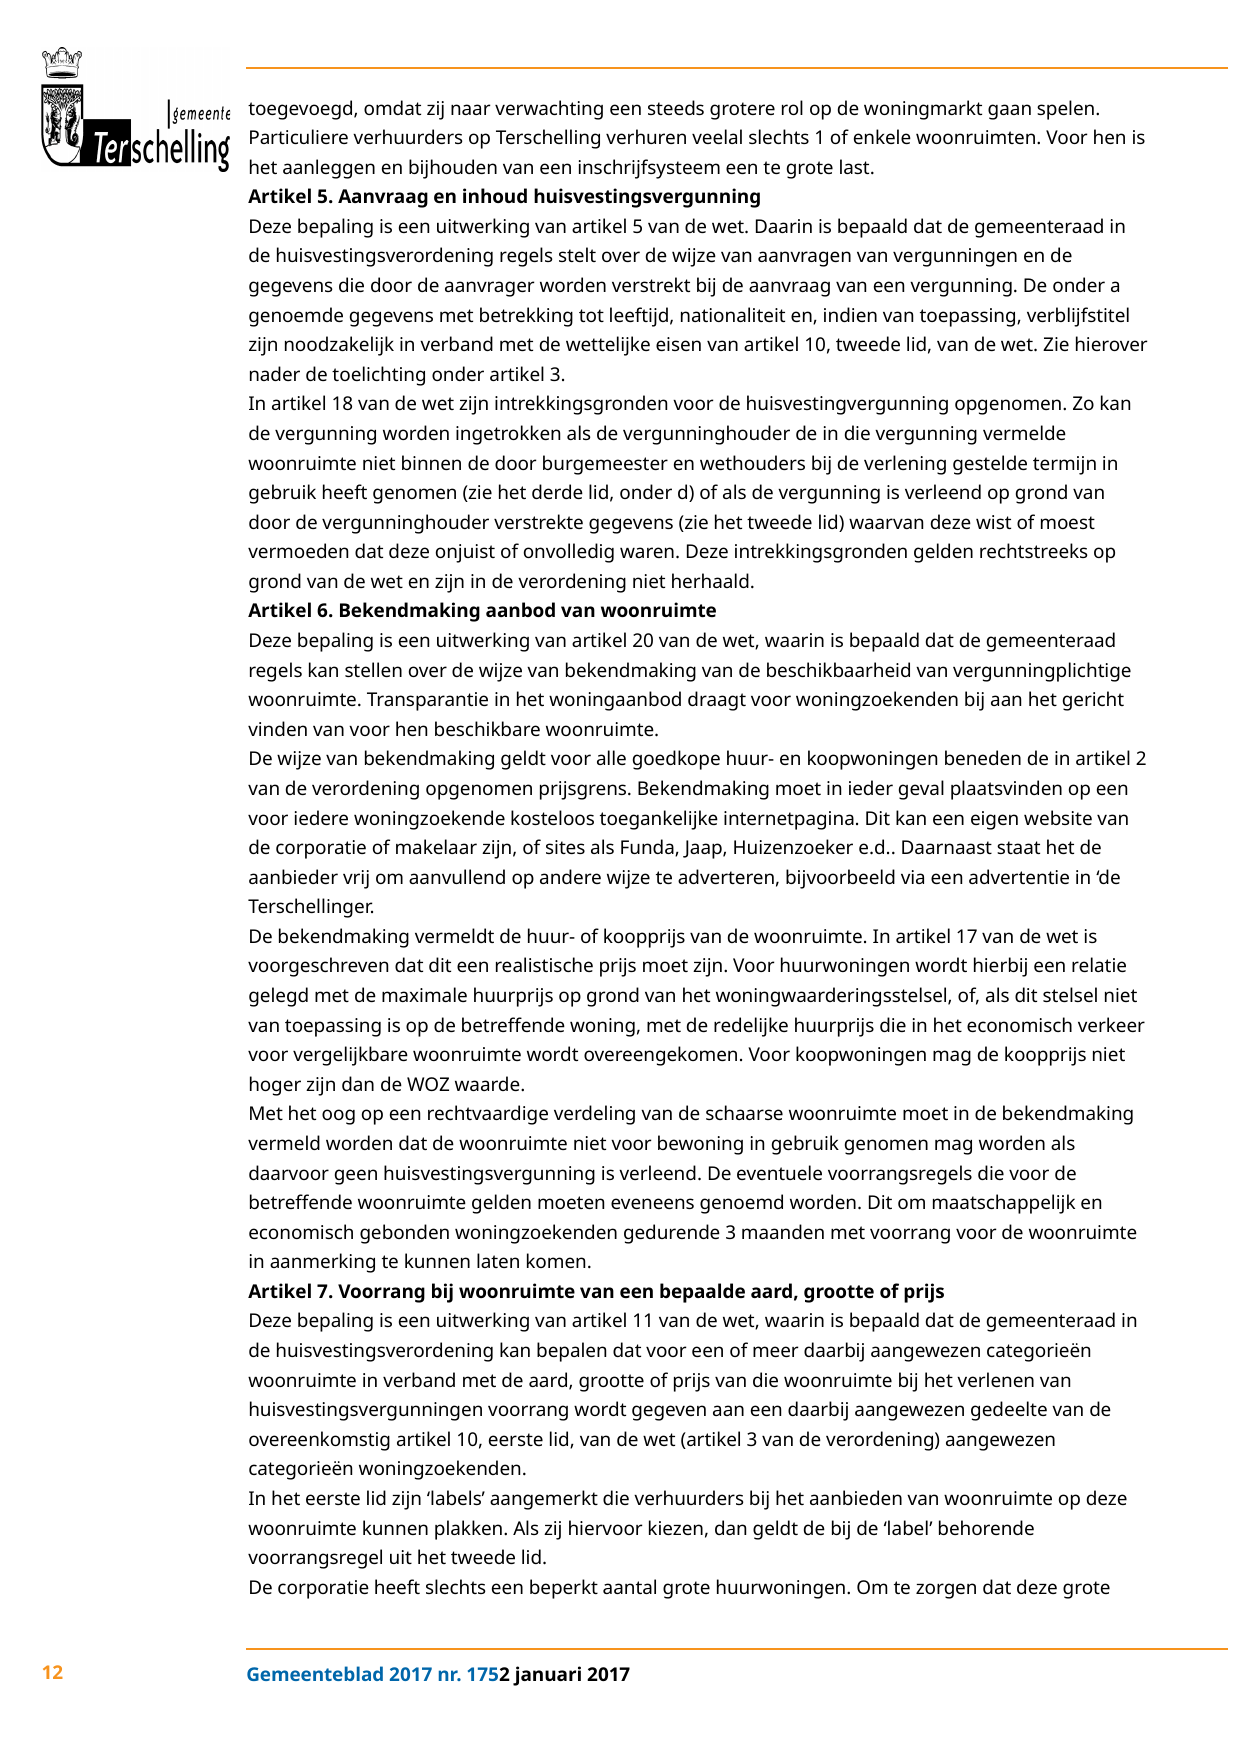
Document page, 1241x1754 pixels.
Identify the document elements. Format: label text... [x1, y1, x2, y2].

text In artikel 18 van de wet zijn intrekkingsgronden voor de huisvestingvergunning opgenomen. Zo kan de vergunning worden ingetrokken als de vergunninghouder de in die vergunning vermelde woonruimte niet binnen de door burgemeester en wethouders bij de verlening gestelde termijn in gebruik heeft genomen (zie het derde lid, onder d) of als de vergunning is verleend op grond van door de vergunninghouder verstrekte gegevens (zie het tweede lid) waarvan deze wist of moest vermoeden dat deze onjuist of onvolledig waren. Deze intrekkingsgronden gelden rechtstreeks op grond van de wet en zijn in de verordening niet herhaald. [248, 391, 1152, 594]
text Met het oog op een rechtvaardige verdeling van de schaarse woonruimte moet in de bekendmaking vermeld worden dat de woonruimte niet voor bewoning in gebruik genomen mag worden als daarvoor geen huisvestingsvergunning is verleend. De eventuele voorrangsregels die voor de betreffende woonruimte gelden moeten eveneens genoemd worden. Dit om maatschappelijk en economisch gebonden woningzoekenden gedurende 3 maanden met voorrang voor de woonruimte in aanmerking te kunnen laten komen. [248, 1101, 1152, 1274]
picture [41, 47, 231, 172]
text Deze bepaling is een uitwerking van artikel 20 van de wet, waarin is bepaald dat de gemeenteraad regels kan stellen over de wijze van bekendmaking van de beschikbaarheid van vergunningplichtige woonruimte. Transparantie in het woningaanbod draagt voor woningzoekenden bij aan het gericht vinden van voor hen beschikbare woonruimte. [248, 627, 1152, 742]
text In het eerste lid zijn ‘labels’ aangemerkt die verhuurders bij het aanbieden van woonruimte op deze woonruimte kunnen plakken. Als zij hiervoor kiezen, dan geldt de bij de ‘label’ behorende voorrangsregel uit het tweede lid. [248, 1485, 1152, 1570]
text Artikel 7. Voorrang bij woonruimte van een bepaalde aard, grootte of prijs [248, 1278, 1152, 1304]
text Deze bepaling is een uitwerking van artikel 11 van de wet, waarin is bepaald dat de gemeenteraad in de huisvestingsverordening kan bepalen dat voor een of meer daarbij aangewezen categorieën woonruimte in verband met de aard, grootte of prijs van die woonruimte bij het verlenen van huisvestingsvergunningen voorrang wordt gegeven aan een daarbij aangewezen gedeelte van de overeenkomstig artikel 10, eerste lid, van de wet (artikel 3 van de verordening) aangewezen categorieën woningzoekenden. [248, 1308, 1152, 1481]
text toegevoegd, omdat zij naar verwachting een steeds grotere rol op de woningmarkt gaan spelen. Particuliere verhuurders op Terschelling verhuren veelal slechts 1 of enkele woonruimten. Voor hen is het aanleggen en bijhouden van een inschrijfsysteem een te grote last. [248, 95, 1152, 180]
text De bekendmaking vermeldt de huur- of koopprijs van de woonruimte. In artikel 17 van de wet is voorgeschreven dat dit een realistische prijs moet zijn. Voor huurwoningen wordt hierbij een relatie gelegd met de maximale huurprijs op grond van het woningwaarderingsstelsel, of, als dit stelsel niet van toepassing is op de betreffende woning, met de redelijke huurprijs die in het economisch verkeer voor vergelijkbare woonruimte wordt overeengekomen. Voor koopwoningen mag de koopprijs niet hoger zijn dan de WOZ waarde. [248, 923, 1152, 1097]
text Artikel 5. Aanvraag en inhoud huisvestingsvergunning [248, 183, 1152, 209]
text De wijze van bekendmaking geldt voor alle goedkope huur- en koopwoningen beneden de in artikel 2 van de verordening opgenomen prijsgrens. Bekendmaking moet in ieder geval plaatsvinden op een voor iedere woningzoekende kosteloos toegankelijke internetpagina. Dit kan een eigen website van de corporatie of makelaar zijn, of sites als Funda, Jaap, Huizenzoeker e.d.. Daarnaast staat het de aanbieder vrij om aanvullend op andere wijze te adverteren, bijvoorbeeld via een advertentie in ‘de Terschellinger. [248, 746, 1152, 919]
text Deze bepaling is een uitwerking van artikel 5 van de wet. Daarin is bepaald dat de gemeenteraad in de huisvestingsverordening regels stelt over de wijze van aanvragen van vergunningen en de gegevens die door de aanvrager worden verstrekt bij de aanvraag van een vergunning. De onder a genoemde gegevens met betrekking tot leeftijd, nationaliteit en, indien van toepassing, verblijfstitel zijn noodzakelijk in verband met de wettelijke eisen van artikel 10, tweede lid, van de wet. Zie hierover nader de toelichting onder artikel 3. [248, 213, 1152, 387]
text Artikel 6. Bekendmaking aanbod van woonruimte [248, 598, 1152, 623]
text De corporatie heeft slechts een beperkt aantal grote huurwoningen. Om te zorgen dat deze grote [248, 1574, 1152, 1600]
